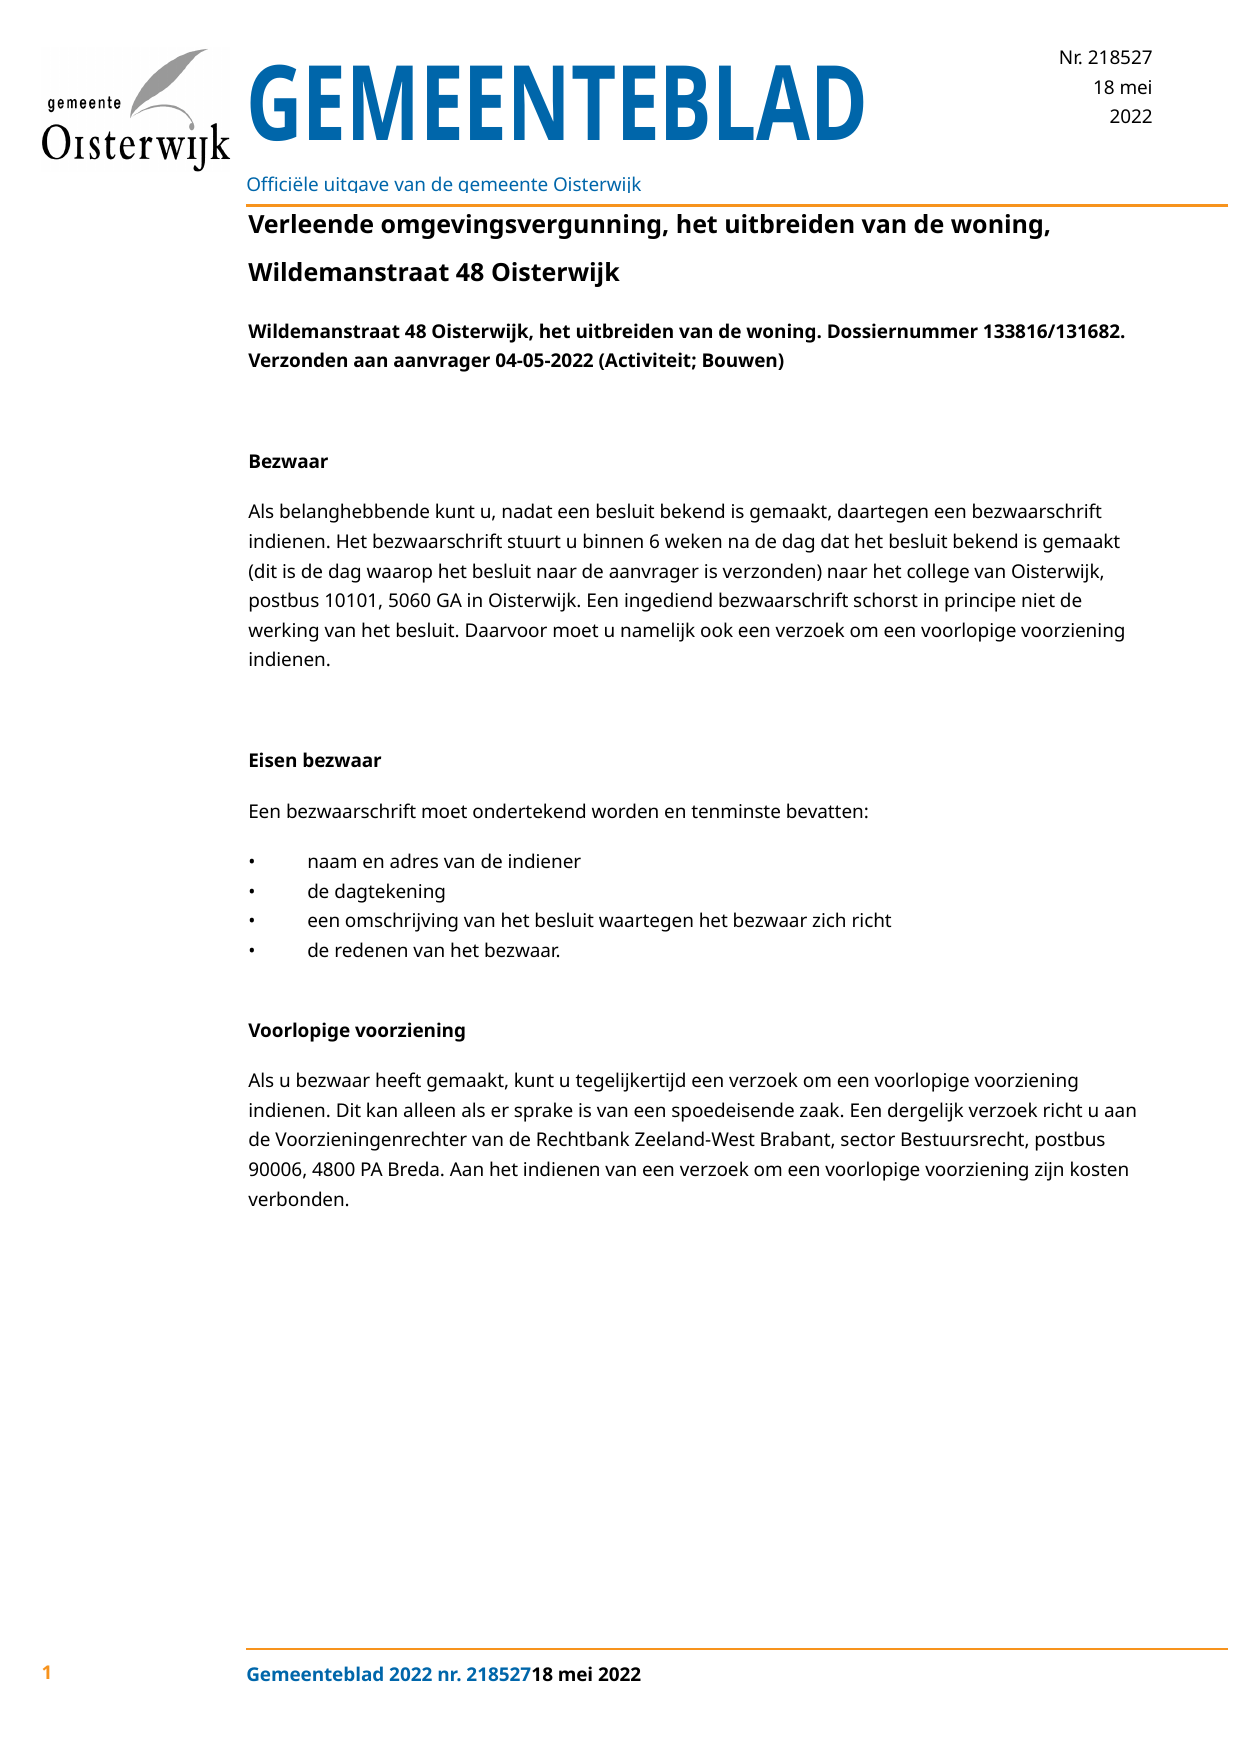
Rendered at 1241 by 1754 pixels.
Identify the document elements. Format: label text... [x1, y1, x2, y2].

list naam en adres van de indiener [248, 848, 1152, 874]
list de dagtekening [248, 878, 1152, 904]
text Een bezwaarschrift moet ondertekend worden en tenminste bevatten: [248, 798, 1152, 824]
text Eisen bezwaar [248, 747, 1152, 773]
picture [41, 47, 231, 172]
text Als u bezwaar heeft gemaakt, kunt u tegelijkertijd een verzoek om een voorlopige voorziening indienen. Dit kan alleen als er sprake is van een spoedeisende zaak. Een dergelijk verzoek richt u aan de Voorzieningenrechter van de Rechtbank Zeeland-West Brabant, sector Bestuursrecht, postbus 90006, 4800 PA Breda. Aan het indienen van een verzoek om een voorlopige voorziening zijn kosten verbonden. [248, 1067, 1152, 1212]
list de redenen van het bezwaar. [248, 937, 1152, 963]
text Bezwaar [248, 448, 1152, 474]
text Voorlopige voorziening [248, 1017, 1152, 1043]
list een omschrijving van het besluit waartegen het bezwaar zich richt [248, 907, 1152, 933]
text Wildemanstraat 48 Oisterwijk, het uitbreiden van de woning. Dossiernummer 133816/131682. Verzonden aan aanvrager 04-05-2022 (Activiteit; Bouwen) [248, 318, 1152, 373]
text Als belanghebbende kunt u, nadat een besluit bekend is gemaakt, daartegen een bezwaarschrift indienen. Het bezwaarschrift stuurt u binnen 6 weken na de dag dat het besluit bekend is gemaakt (dit is de dag waarop het besluit naar de aanvrager is verzonden) naar het college van Oisterwijk, postbus 10101, 5060 GA in Oisterwijk. Een ingediend bezwaarschrift schorst in principe niet de werking van het besluit. Daarvoor moet u namelijk ook een verzoek om een voorlopige voorziening indienen. [248, 499, 1152, 672]
text Verleende omgevingsvergunning, het uitbreiden van de woning, Wildemanstraat 48 Oisterwijk [248, 207, 1152, 288]
